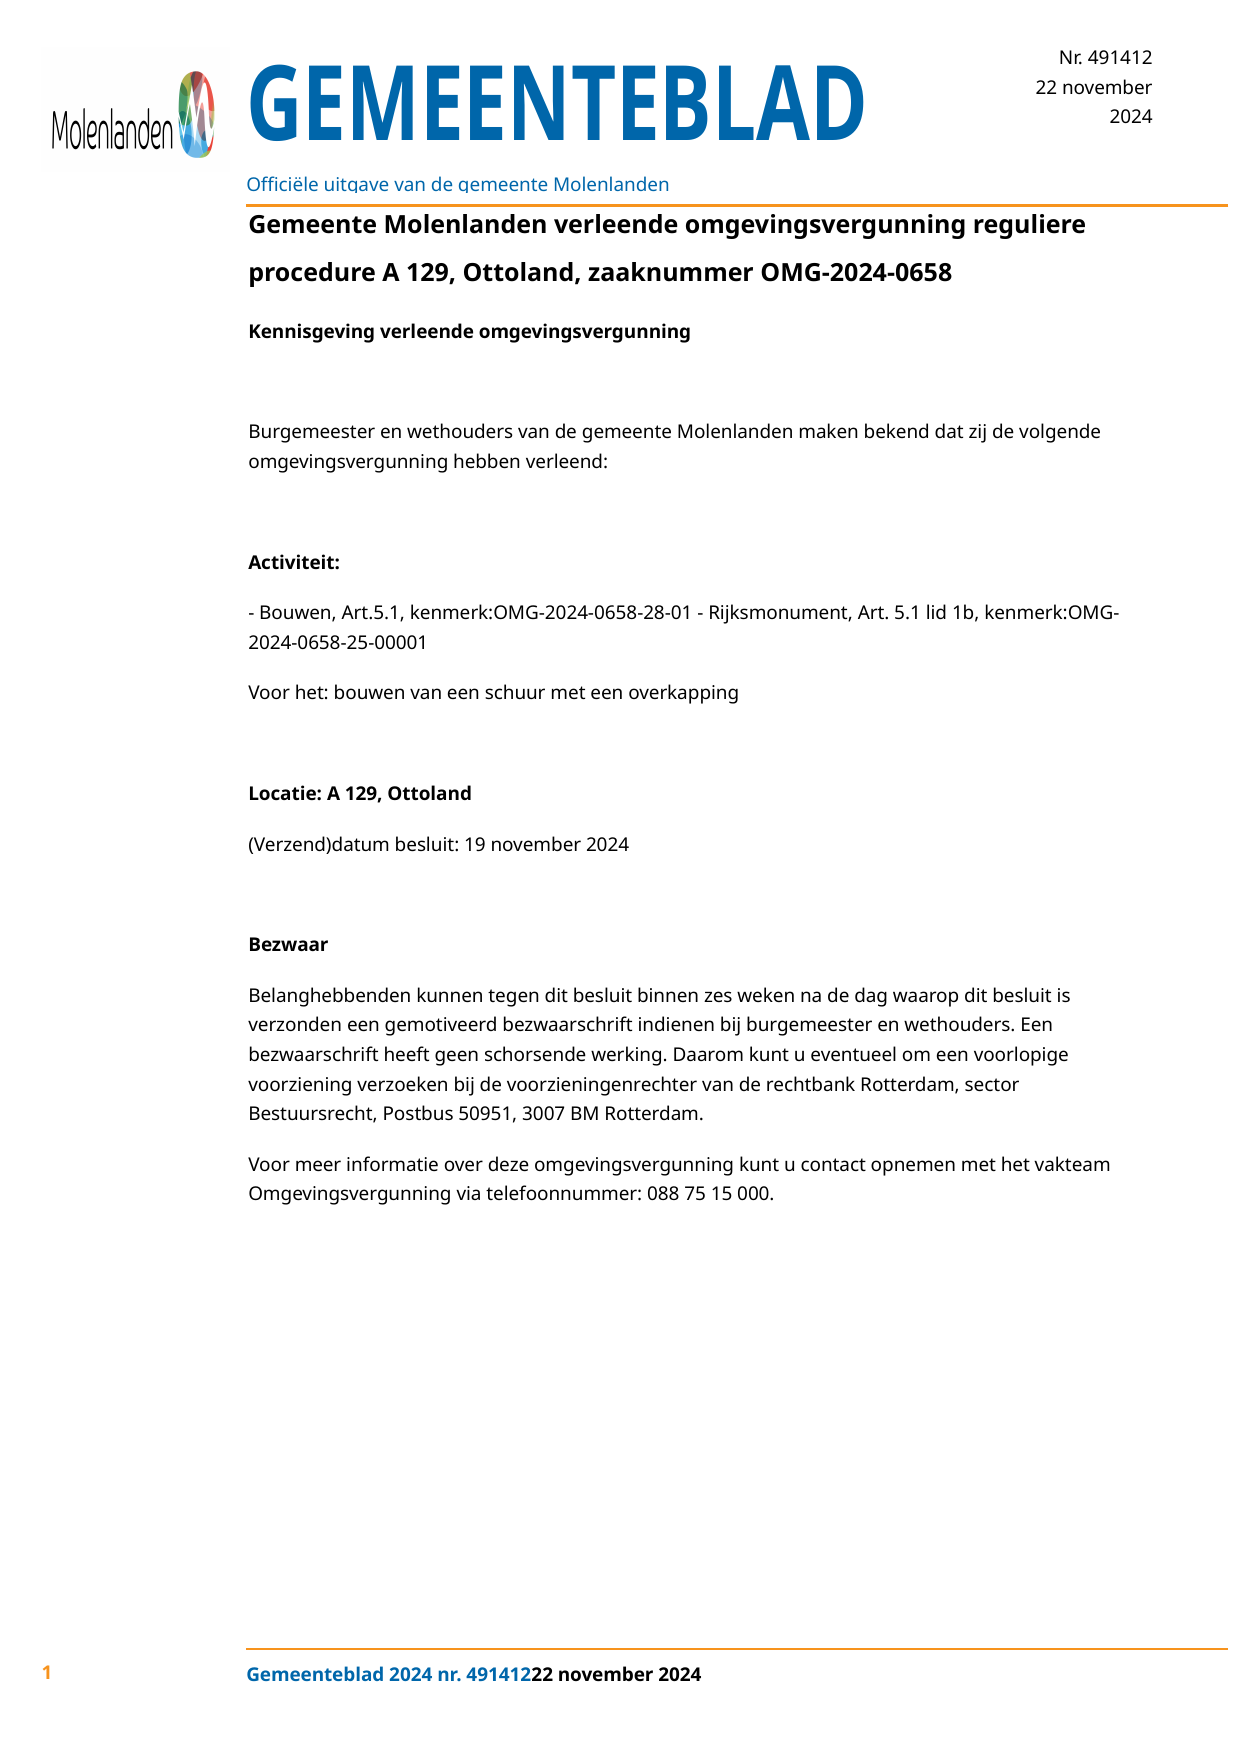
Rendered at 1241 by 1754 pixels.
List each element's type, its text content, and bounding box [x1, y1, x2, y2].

text Bezwaar [248, 932, 1152, 957]
text Kennisgeving verleende omgevingsvergunning [248, 318, 1152, 344]
text Gemeente Molenlanden verleende omgevingsvergunning reguliere procedure A 129, Ottoland, zaaknummer OMG-2024-0658 [248, 207, 1152, 288]
text Voor meer informatie over deze omgevingsvergunning kunt u contact opnemen met het vakteam Omgevingsvergunning via telefoonnummer: 088 75 15 000. [248, 1151, 1152, 1206]
text (Verzend)datum besluit: 19 november 2024 [248, 831, 1152, 857]
text Activiteit: [248, 549, 1152, 575]
text - Bouwen, Art.5.1, kenmerk:OMG-2024-0658-28-01 - Rijksmonument, Art. 5.1 lid 1b, kenmerk:OMG-2024-0658-25-00001 [248, 599, 1152, 655]
text Locatie: A 129, Ottoland [248, 780, 1152, 806]
text Burgemeester en wethouders van de gemeente Molenlanden maken bekend dat zij de volgende omgevingsvergunning hebben verleend: [248, 419, 1152, 474]
picture [41, 47, 231, 172]
text Belanghebbenden kunnen tegen dit besluit binnen zes weken na de dag waarop dit besluit is verzonden een gemotiveerd bezwaarschrift indienen bij burgemeester en wethouders. Een bezwaarschrift heeft geen schorsende werking. Daarom kunt u eventueel om een voorlopige voorziening verzoeken bij de voorzieningenrechter van de rechtbank Rotterdam, sector Bestuursrecht, Postbus 50951, 3007 BM Rotterdam. [248, 982, 1152, 1126]
text Voor het: bouwen van een schuur met een overkapping [248, 679, 1152, 705]
